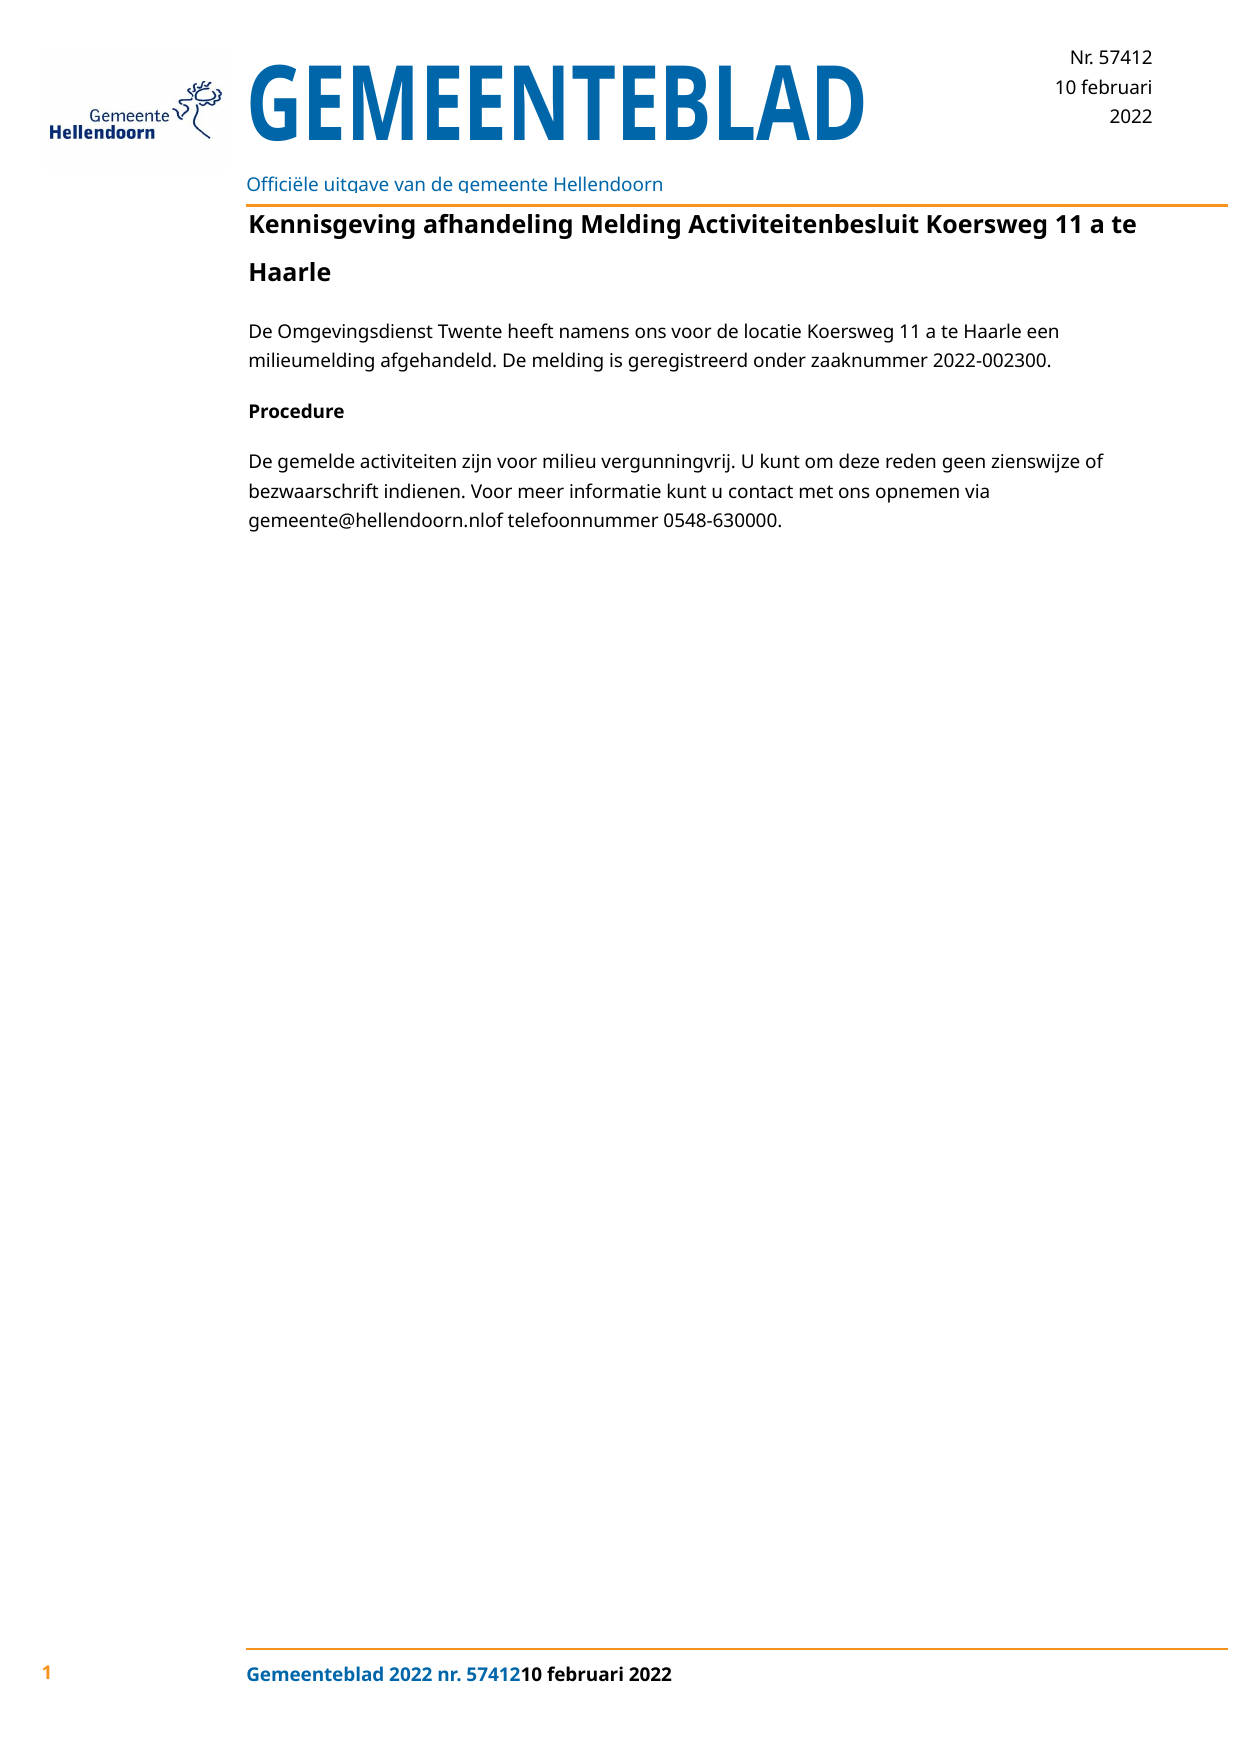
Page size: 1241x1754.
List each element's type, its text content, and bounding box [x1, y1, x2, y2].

text Kennisgeving afhandeling Melding Activiteitenbesluit Koersweg 11 a te Haarle [248, 207, 1152, 288]
picture [41, 47, 231, 172]
text De Omgevingsdienst Twente heeft namens ons voor de locatie Koersweg 11 a te Haarle een milieumelding afgehandeld. De melding is geregistreerd onder zaaknummer 2022-002300. [248, 318, 1152, 373]
text De gemelde activiteiten zijn voor milieu vergunningvrij. U kunt om deze reden geen zienswijze of bezwaarschrift indienen. Voor meer informatie kunt u contact met ons opnemen via gemeente@hellendoorn.nlof telefoonnummer 0548-630000. [248, 448, 1152, 533]
text Procedure [248, 398, 1152, 424]
